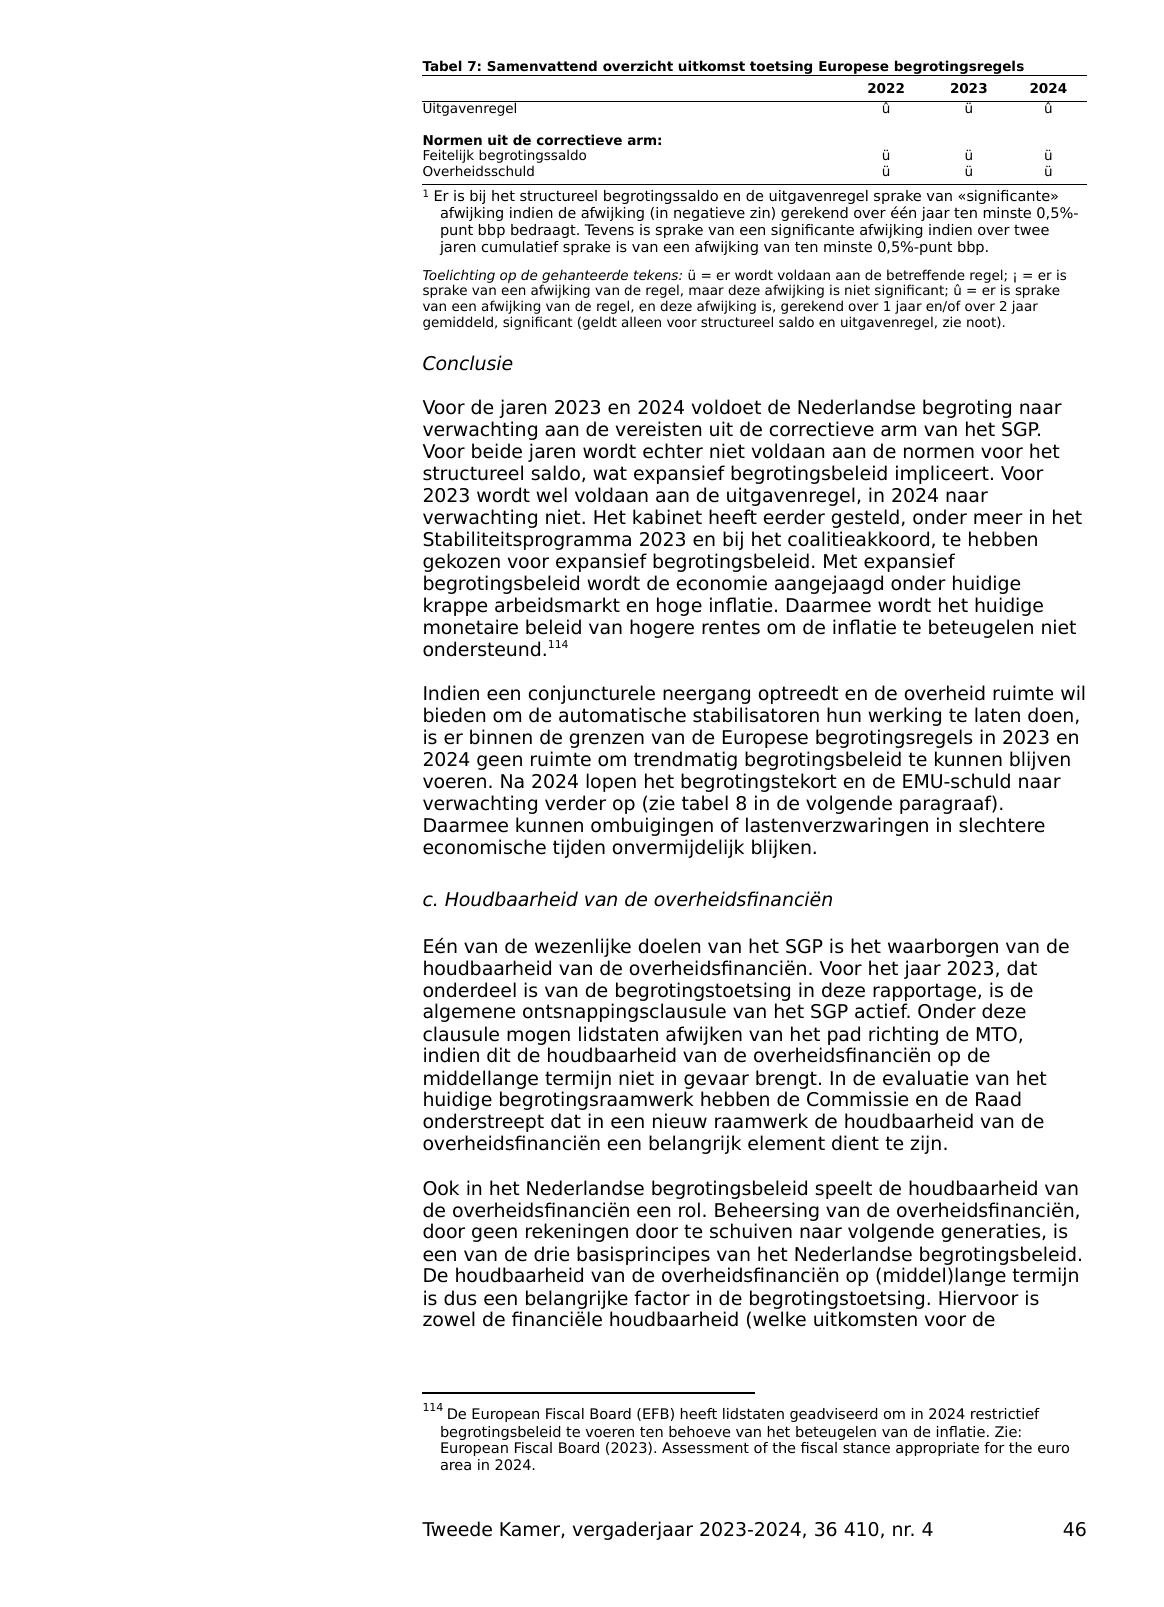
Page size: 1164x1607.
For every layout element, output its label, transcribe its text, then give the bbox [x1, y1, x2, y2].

table_cell Overheidsschuld [422, 164, 844, 184]
text Eén van de wezenlijke doelen van het SGP is het waarborgen van de houdbaarheid van de overheidsfinanciën. Voor het jaar 2023, dat onderdeel is van de begrotingstoetsing in deze rapportage, is de algemene ontsnappingsclausule van het SGP actief. Onder deze clausule mogen lidstaten afwijken van het pad richting de MTO, indien dit de houdbaarheid van de overheidsfinanciën op de middellange termijn niet in gevaar brengt. In de evaluatie van het huidige begrotingsraamwerk hebben de Commissie en de Raad onderstreept dat in een nieuw raamwerk de houdbaarheid van de overheidsfinanciën een belangrijk element dient te zijn. [422, 936, 1087, 1155]
table_cell [1010, 133, 1087, 148]
table_cell 2022 [845, 76, 927, 101]
table_cell ü [845, 164, 927, 184]
table_cell ü [927, 164, 1010, 184]
table_cell Normen uit de correctieve arm: [422, 133, 844, 148]
table_cell 2023 [927, 76, 1010, 101]
text Ook in het Nederlandse begrotingsbeleid speelt de houdbaarheid van de overheidsfinanciën een rol. Beheersing van de overheidsfinanciën, door geen rekeningen door te schuiven naar volgende generaties, is een van de drie basisprincipes van het Nederlandse begrotingsbeleid. De houdbaarheid van de overheidsfinanciën op (middel)lange termijn is dus een belangrijke factor in de begrotingstoetsing. Hiervoor is zowel de financiële houdbaarheid (welke uitkomsten voor de [422, 1177, 1087, 1331]
table_cell [422, 117, 844, 132]
table_cell Uitgavenregel [422, 102, 844, 117]
table_cell 1 Er is bij het structureel begrotingssaldo en de uitgavenregel sprake van «significante» afwijking indien de afwijking (in negatieve zin) gerekend over één jaar ten minste 0,5%-punt bbp bedraagt. Tevens is sprake van een significante afwijking indien over twee jaren cumulatief sprake is van een afwijking van ten minste 0,5%-punt bbp. Toelichting op de gehanteerde tekens: ü = er wordt voldaan aan de betreffende regel; ¡ = er is sprake van een afwijking van de regel, maar deze afwijking is niet significant; û = er is sprake van een afwijking van de regel, en deze afwijking is, gerekend over 1 jaar en/of over 2 jaar gemiddeld, significant (geldt alleen voor structureel saldo en uitgavenregel, zie noot). [422, 185, 1087, 330]
text Voor de jaren 2023 en 2024 voldoet de Nederlandse begroting naar verwachting aan de vereisten uit de correctieve arm van het SGP. Voor beide jaren wordt echter niet voldaan aan de normen voor het structureel saldo, wat expansief begrotingsbeleid impliceert. Voor 2023 wordt wel voldaan aan de uitgavenregel, in 2024 naar verwachting niet. Het kabinet heeft eerder gesteld, onder meer in het Stabiliteitsprogramma 2023 en bij het coalitieakkoord, te hebben gekozen voor expansief begrotingsbeleid. Met expansief begrotingsbeleid wordt de economie aangejaagd onder huidige krappe arbeidsmarkt en hoge inflatie. Daarmee wordt het huidige monetaire beleid van hogere rentes om de inflatie te beteugelen niet ondersteund. [422, 397, 1087, 661]
subtitle Conclusie [422, 353, 1087, 374]
table_cell 2024 [1010, 76, 1087, 101]
table_cell [1010, 117, 1087, 132]
table_cell [845, 133, 927, 148]
subtitle c. Houdbaarheid van de overheidsfinanciën [422, 888, 1087, 911]
table_cell ü [927, 148, 1010, 164]
table_cell [845, 117, 927, 132]
table_cell û [1010, 102, 1087, 117]
table_cell û [845, 102, 927, 117]
table_cell ü [845, 148, 927, 164]
text De European Fiscal Board (EFB) heeft lidstaten geadviseerd om in 2024 restrictief begrotingsbeleid te voeren ten behoeve van het beteugelen van de inflatie. Zie: European Fiscal Board (2023). Assessment of the fiscal stance appropriate for the euro area in 2024. [422, 1402, 1087, 1474]
table_cell [927, 117, 1010, 132]
table_header Tabel 7: Samenvattend overzicht uitkomst toetsing Europese begrotingsregels [422, 59, 1087, 75]
table_cell ü [927, 102, 1010, 117]
text Indien een conjuncturele neergang optreedt en de overheid ruimte wil bieden om de automatische stabilisatoren hun werking te laten doen, is er binnen de grenzen van de Europese begrotingsregels in 2023 en 2024 geen ruimte om trendmatig begrotingsbeleid te kunnen blijven voeren. Na 2024 lopen het begrotingstekort en de EMU-schuld naar verwachting verder op (zie tabel 8 in de volgende paragraaf). Daarmee kunnen ombuigingen of lastenverzwaringen in slechtere economische tijden onvermijdelijk blijken. [422, 683, 1087, 858]
table_cell [927, 133, 1010, 148]
table_cell ü [1010, 164, 1087, 184]
table_cell ü [1010, 148, 1087, 164]
table_cell [422, 76, 844, 101]
table_cell Feitelijk begrotingssaldo [422, 148, 844, 164]
